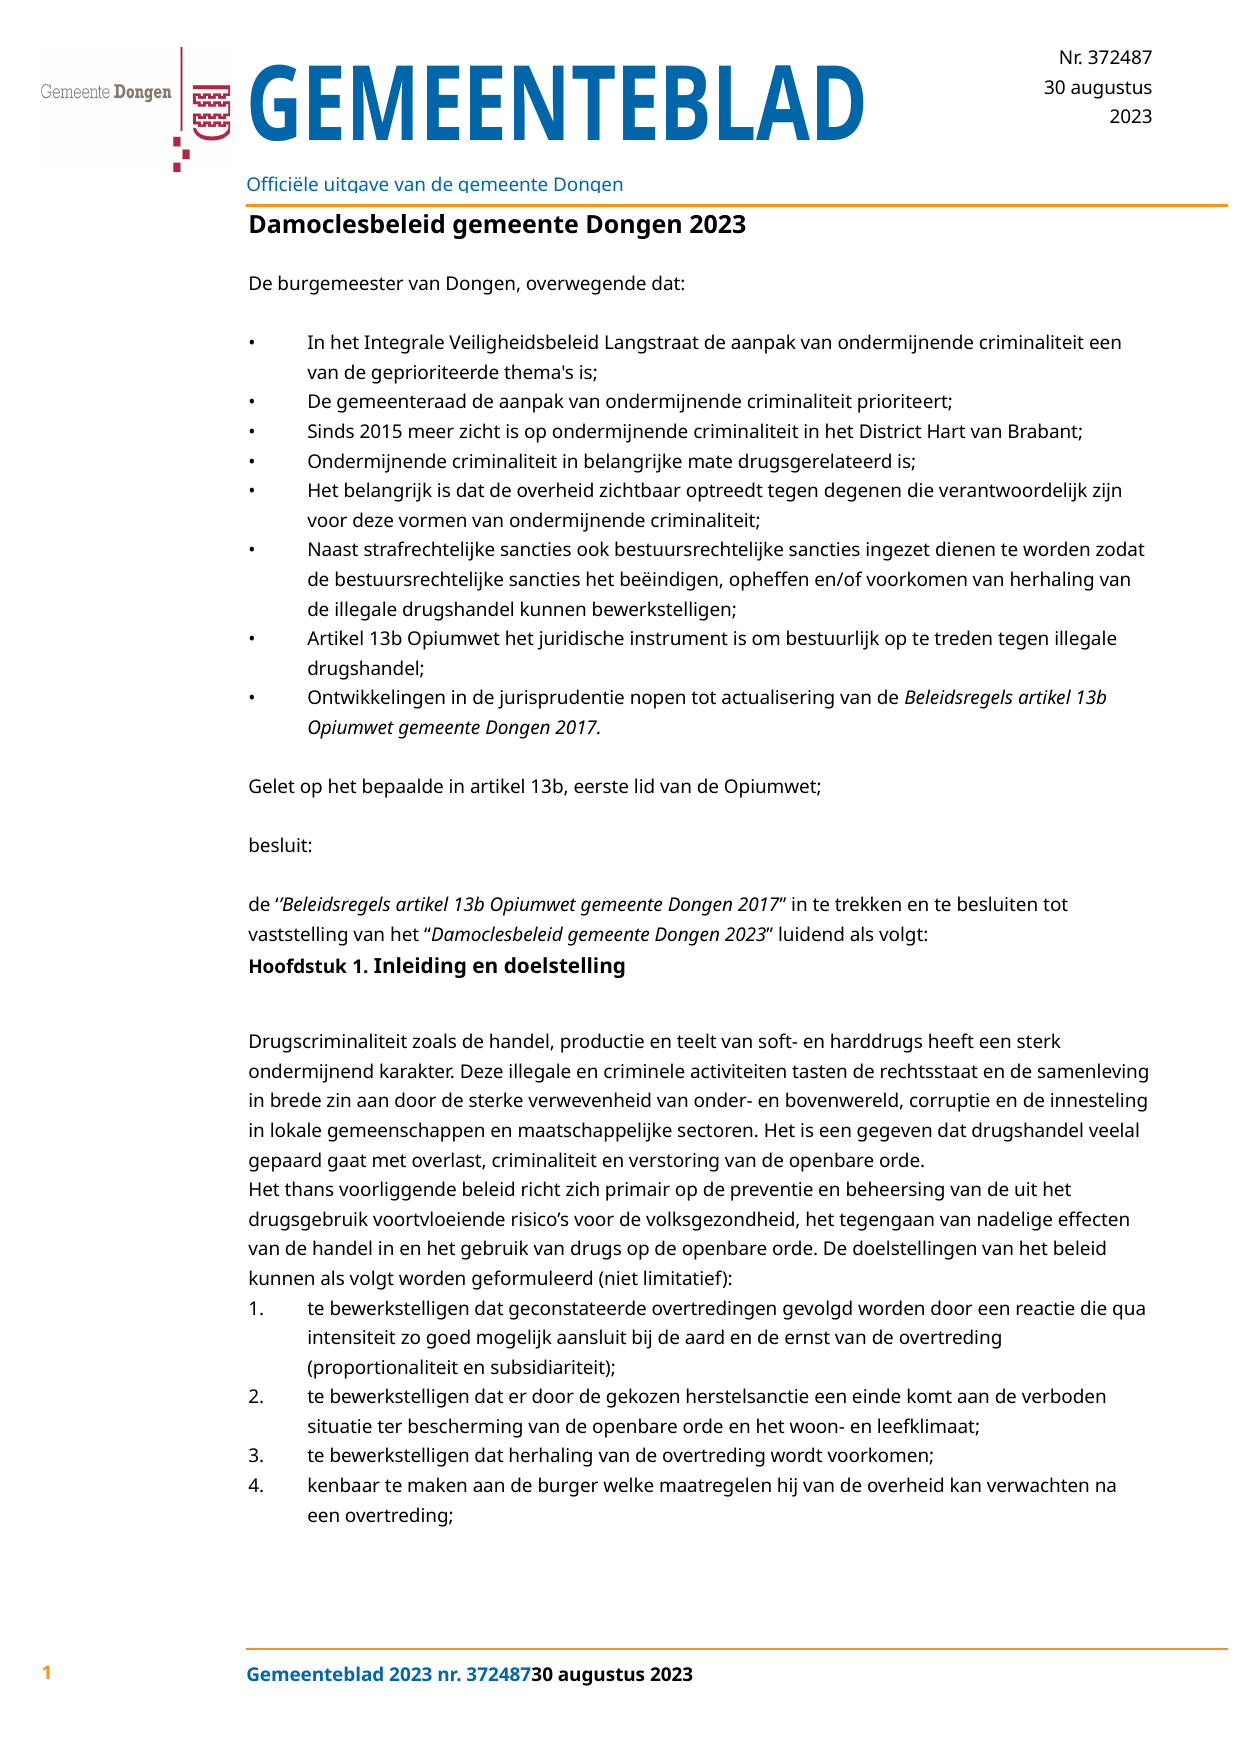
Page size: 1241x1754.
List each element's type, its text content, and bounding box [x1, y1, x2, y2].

list In het Integrale Veiligheidsbeleid Langstraat de aanpak van ondermijnende criminaliteit een van de geprioriteerde thema's is; [248, 329, 1152, 385]
list Het belangrijk is dat de overheid zichtbaar optreedt tegen degenen die verantwoordelijk zijn voor deze vormen van ondermijnende criminaliteit; [248, 477, 1152, 533]
list Ondermijnende criminaliteit in belangrijke mate drugsgerelateerd is; [248, 448, 1152, 473]
list te bewerkstelligen dat herhaling van de overtreding wordt voorkomen; [248, 1443, 1152, 1468]
list Artikel 13b Opiumwet het juridische instrument is om bestuurlijk op te treden tegen illegale drugshandel; [248, 625, 1152, 681]
picture [41, 47, 231, 172]
text Damoclesbeleid gemeente Dongen 2023 [248, 207, 1152, 241]
list te bewerkstelligen dat er door de gekozen herstelsanctie een einde komt aan de verboden situatie ter bescherming van de openbare orde en het woon- en leefklimaat; [248, 1383, 1152, 1439]
text Gelet op het bepaalde in artikel 13b, eerste lid van de Opiumwet; [248, 773, 1152, 799]
list Ontwikkelingen in de jurisprudentie nopen tot actualisering van de Beleidsregels artikel 13b Opiumwet gemeente Dongen 2017. [248, 684, 1152, 740]
text de ‘’Beleidsregels artikel 13b Opiumwet gemeente Dongen 2017” in te trekken en te besluiten tot vaststelling van het “Damoclesbeleid gemeente Dongen 2023” luidend als volgt: [248, 892, 1152, 947]
list te bewerkstelligen dat geconstateerde overtredingen gevolgd worden door een reactie die qua intensiteit zo goed mogelijk aansluit bij de aard en de ernst van de overtreding (proportionaliteit en subsidiariteit); [248, 1295, 1152, 1379]
text Hoofdstuk 1. Inleiding en doelstelling [248, 951, 1152, 979]
text besluit: [248, 832, 1152, 858]
list Sinds 2015 meer zicht is op ondermijnende criminaliteit in het District Hart van Brabant; [248, 418, 1152, 444]
text Drugscriminaliteit zoals de handel, productie en teelt van soft- en harddrugs heeft een sterk ondermijnend karakter. Deze illegale en criminele activiteiten tasten de rechtsstaat en de samenleving in brede zin aan door de sterke verwevenheid van onder- en bovenwereld, corruptie en de innesteling in lokale gemeenschappen en maatschappelijke sectoren. Het is een gegeven dat drugshandel veelal gepaard gaat met overlast, criminaliteit en verstoring van de openbare orde. [248, 1028, 1152, 1172]
text De burgemeester van Dongen, overwegende dat: [248, 270, 1152, 296]
list De gemeenteraad de aanpak van ondermijnende criminaliteit prioriteert; [248, 389, 1152, 414]
list Naast strafrechtelijke sancties ook bestuursrechtelijke sancties ingezet dienen te worden zodat de bestuursrechtelijke sancties het beëindigen, opheffen en/of voorkomen van herhaling van de illegale drugshandel kunnen bewerkstelligen; [248, 537, 1152, 621]
text Het thans voorliggende beleid richt zich primair op de preventie en beheersing van de uit het drugsgebruik voortvloeiende risico’s voor de volksgezondheid, het tegengaan van nadelige effecten van de handel in en het gebruik van drugs op de openbare orde. De doelstellingen van het beleid kunnen als volgt worden geformuleerd (niet limitatief): [248, 1176, 1152, 1291]
list kenbaar te maken aan de burger welke maatregelen hij van de overheid kan verwachten na een overtreding; [248, 1472, 1152, 1527]
